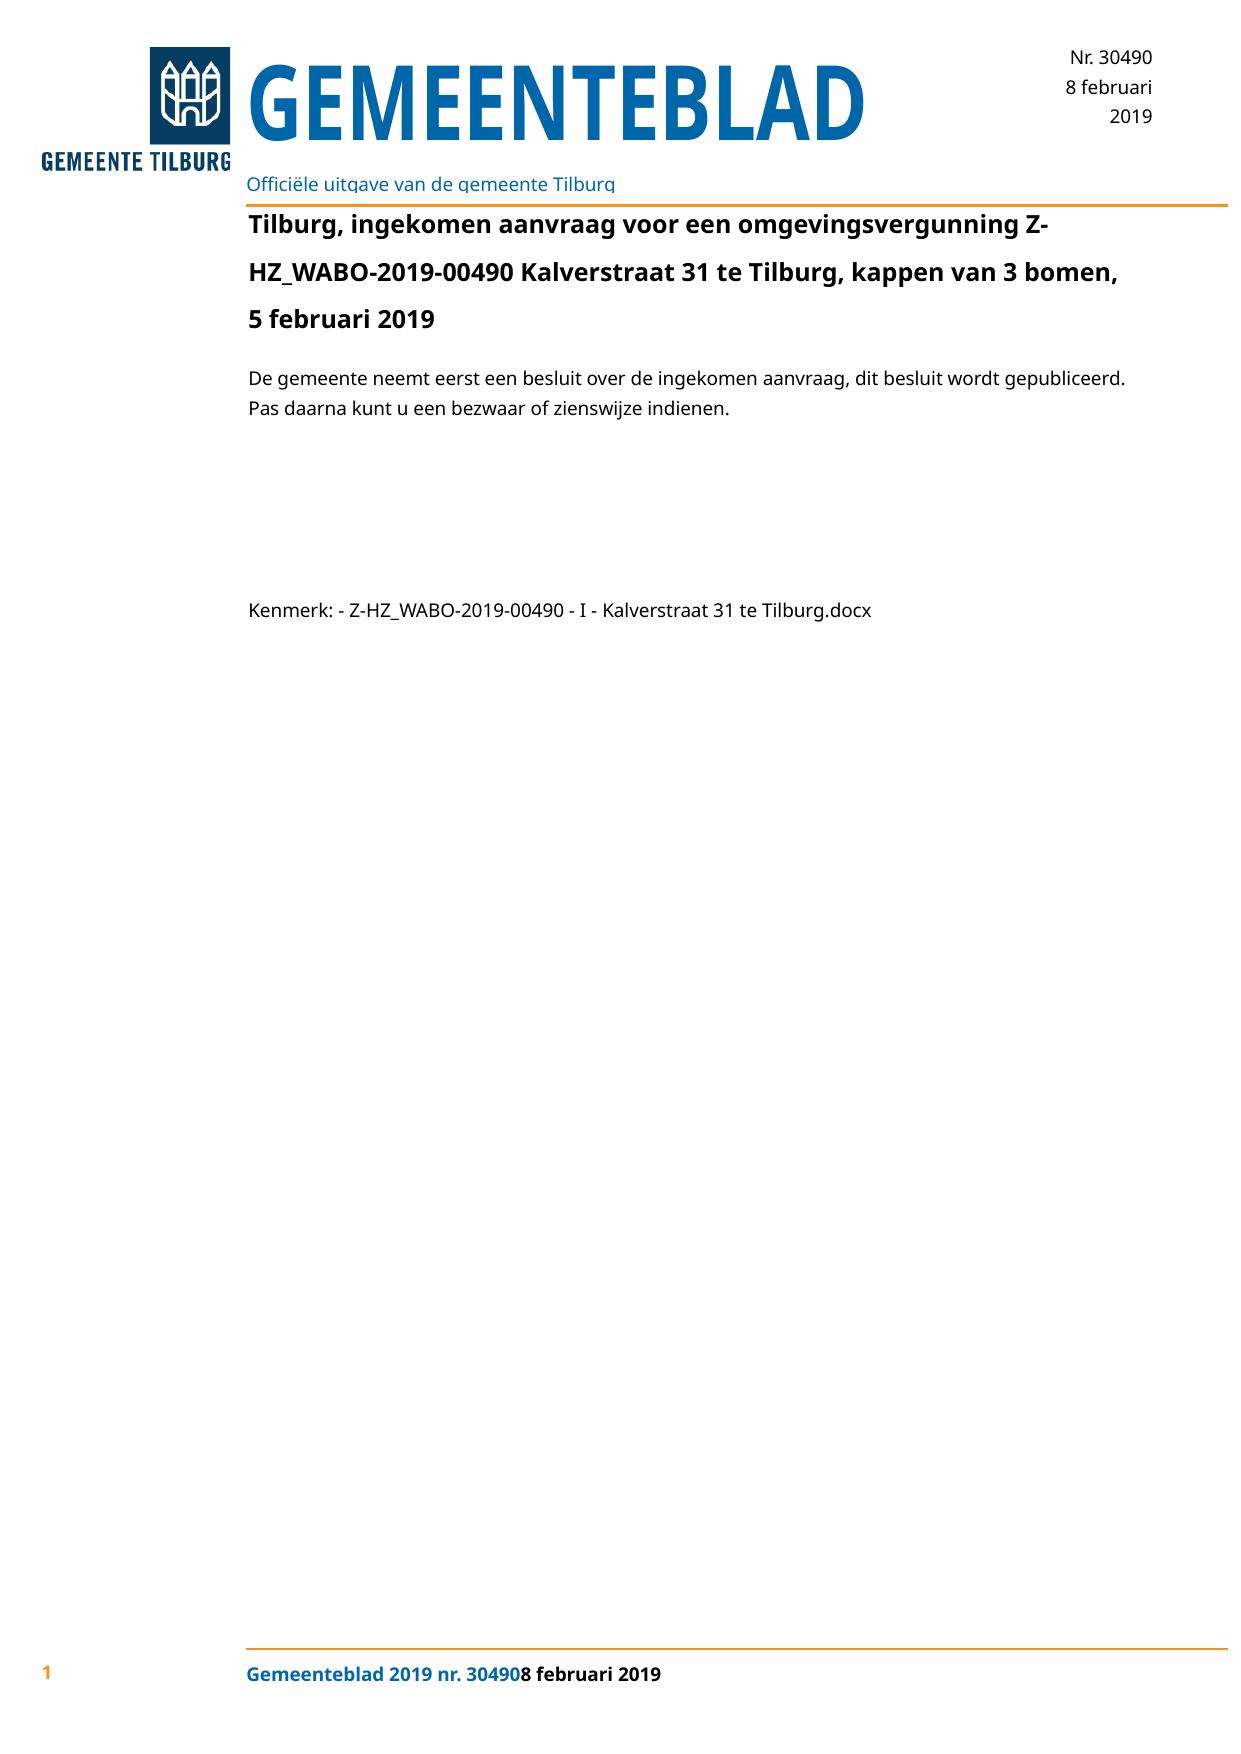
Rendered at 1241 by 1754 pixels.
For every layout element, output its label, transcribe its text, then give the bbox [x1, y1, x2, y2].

text De gemeente neemt eerst een besluit over de ingekomen aanvraag, dit besluit wordt gepubliceerd. Pas daarna kunt u een bezwaar of zienswijze indienen. [248, 366, 1152, 421]
picture [41, 47, 231, 172]
text Tilburg, ingekomen aanvraag voor een omgevingsvergunning Z-HZ_WABO-2019-00490 Kalverstraat 31 te Tilburg, kappen van 3 bomen, 5 februari 2019 [248, 207, 1152, 336]
text Kenmerk: - Z-HZ_WABO-2019-00490 - I - Kalverstraat 31 te Tilburg.docx [248, 597, 1152, 622]
